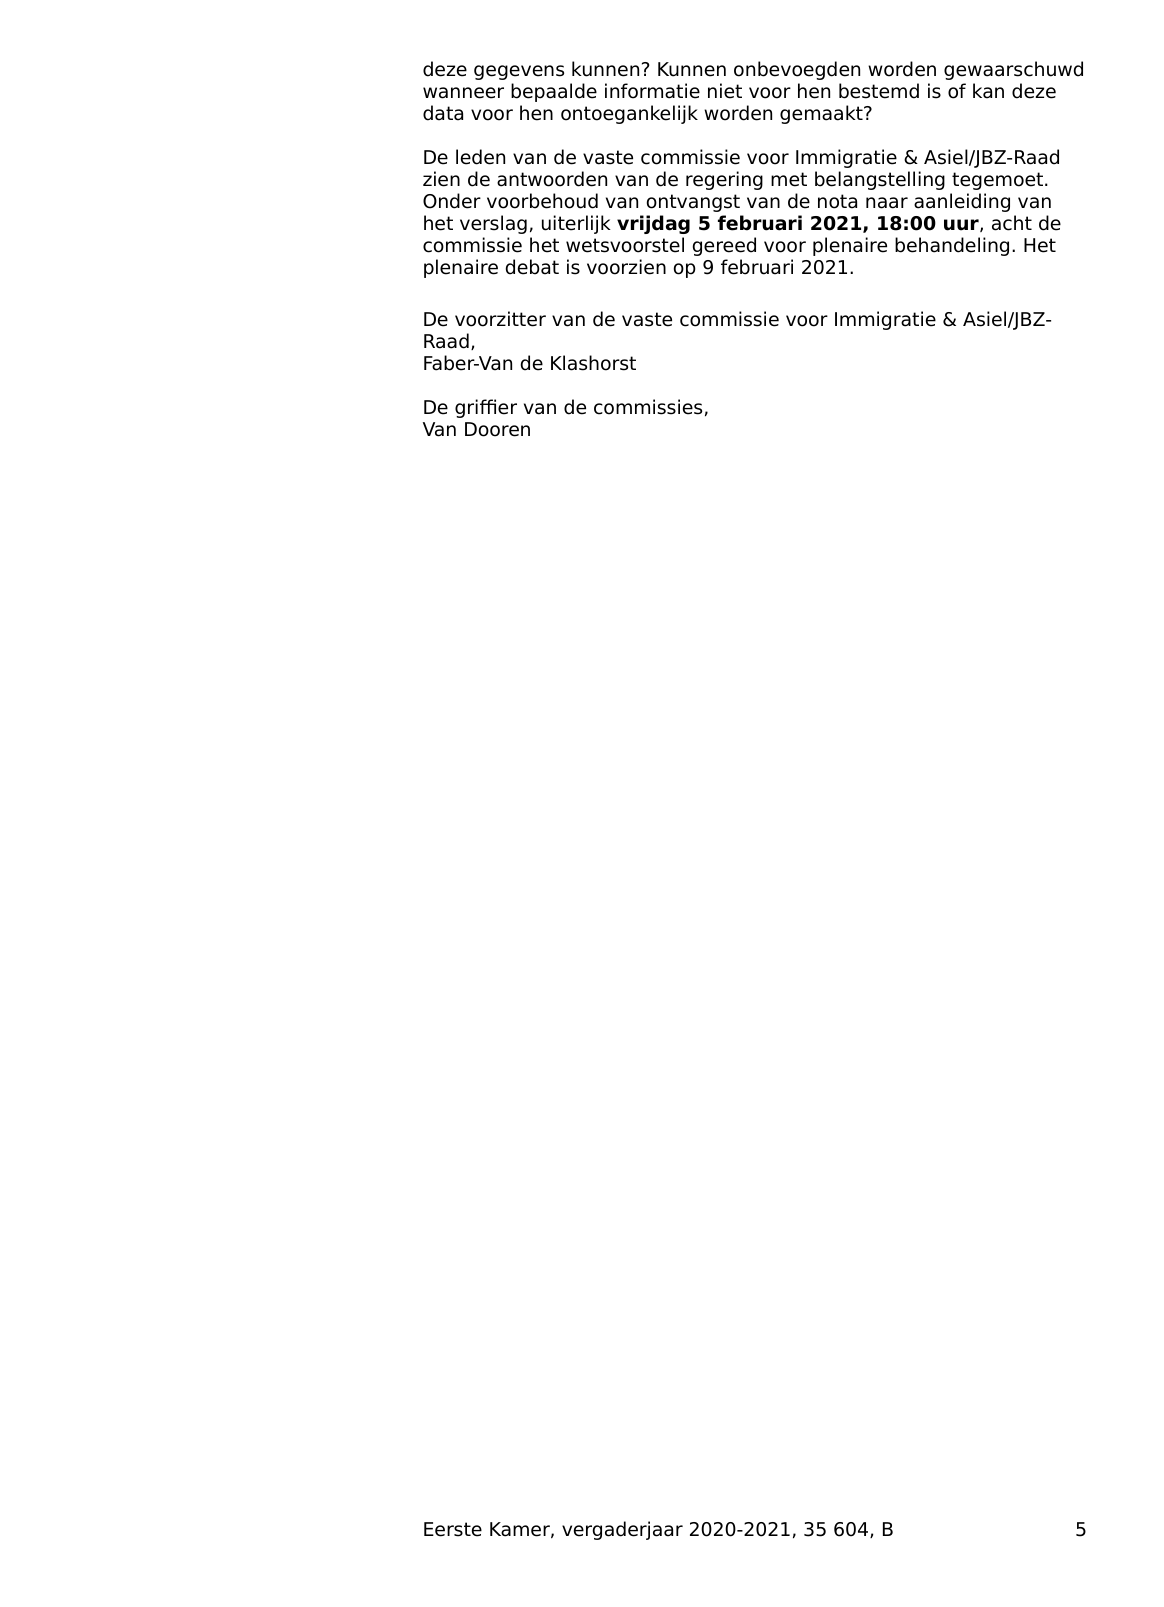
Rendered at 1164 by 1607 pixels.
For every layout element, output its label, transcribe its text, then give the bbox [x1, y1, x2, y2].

text De leden van de vaste commissie voor Immigratie & Asiel/JBZ-Raad zien de antwoorden van de regering met belangstelling tegemoet. Onder voorbehoud van ontvangst van de nota naar aanleiding van het verslag, uiterlijk vrijdag 5 februari 2021, 18:00 uur, acht de commissie het wetsvoorstel gereed voor plenaire behandeling. Het plenaire debat is voorzien op 9 februari 2021. [422, 147, 1087, 279]
text deze gegevens kunnen? Kunnen onbevoegden worden gewaarschuwd wanneer bepaalde informatie niet voor hen bestemd is of kan deze data voor hen ontoegankelijk worden gemaakt? [422, 59, 1087, 125]
text De griffier van de commissies, Van Dooren [422, 397, 1087, 441]
text De voorzitter van de vaste commissie voor Immigratie & Asiel/JBZ-Raad, Faber-Van de Klashorst [422, 309, 1087, 375]
